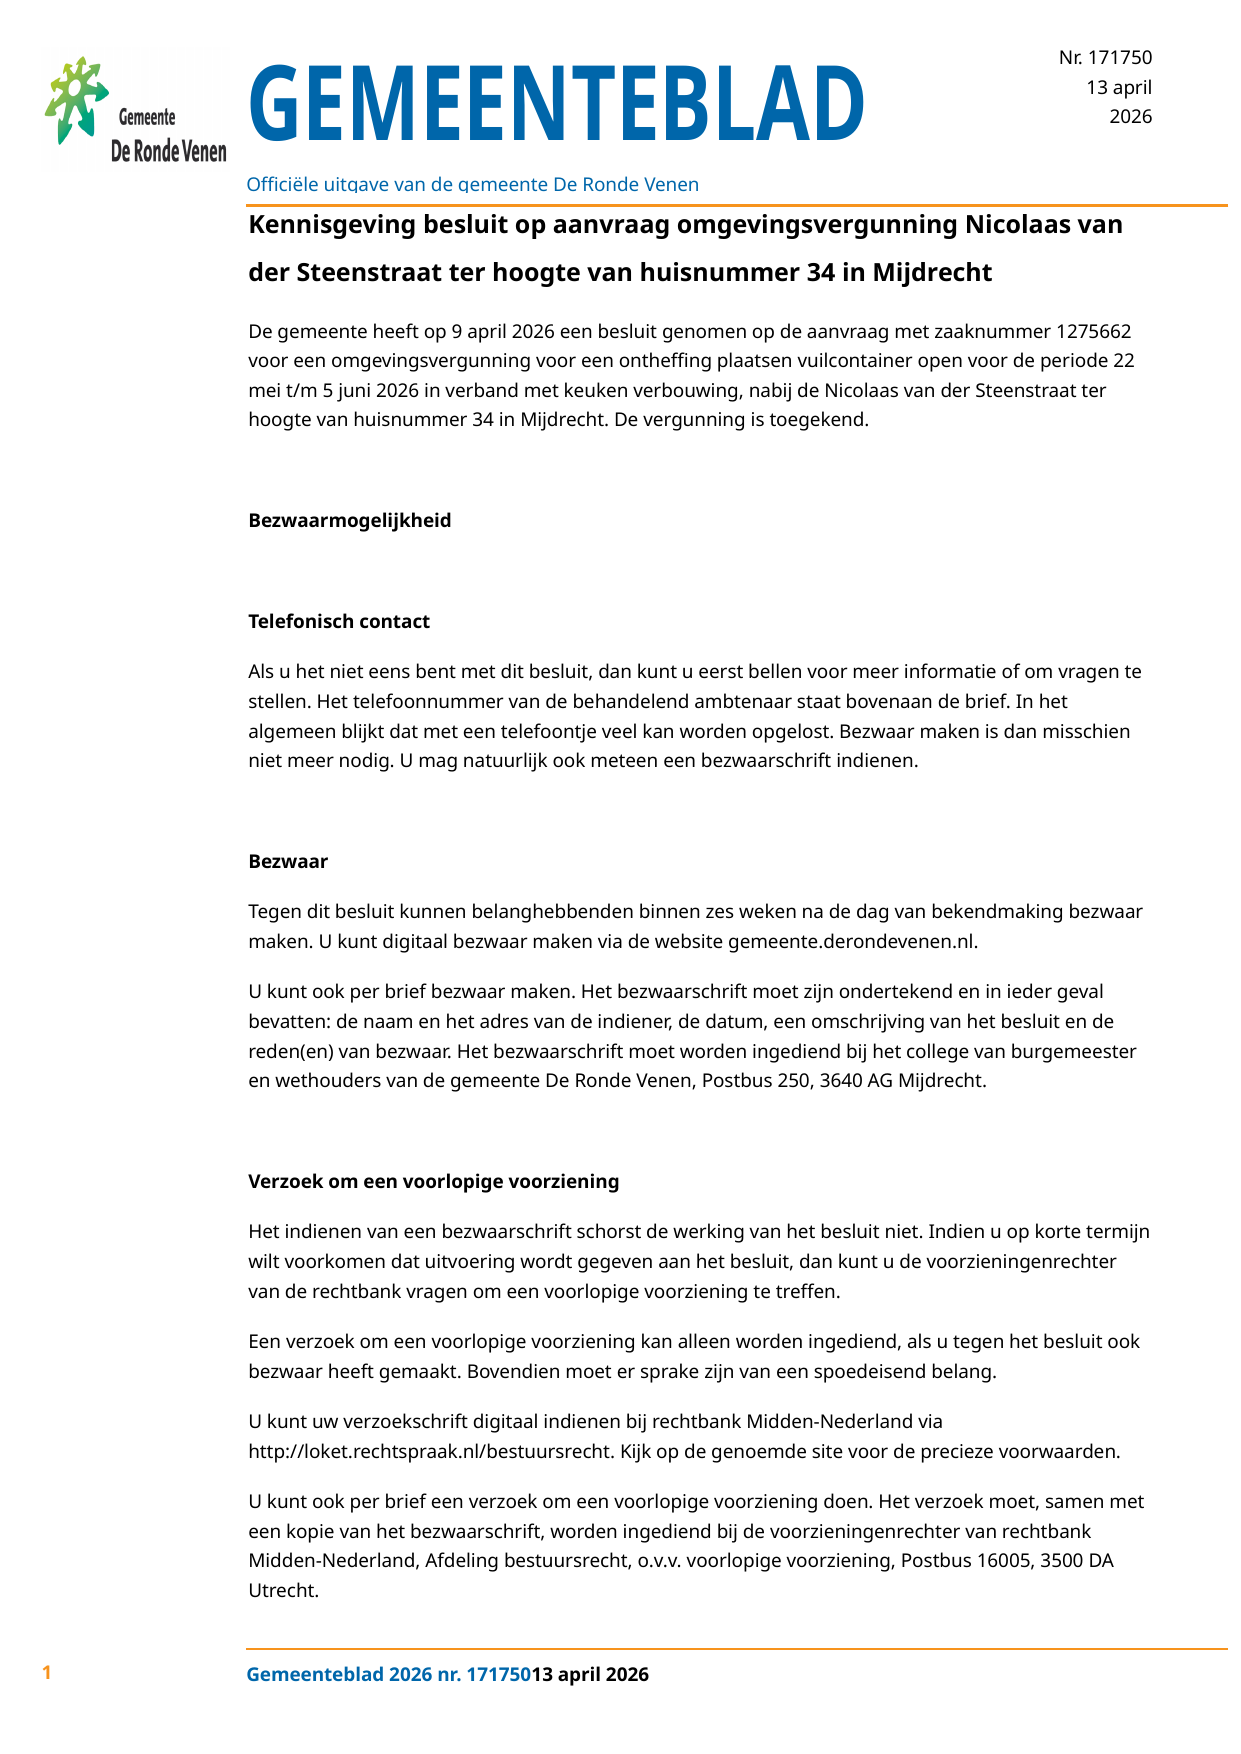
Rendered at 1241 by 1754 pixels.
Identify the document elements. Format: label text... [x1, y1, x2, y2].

picture [41, 47, 231, 172]
text Een verzoek om een voorlopige voorziening kan alleen worden ingediend, als u tegen het besluit ook bezwaar heeft gemaakt. Bovendien moet er sprake zijn van een spoedeisend belang. [248, 1328, 1152, 1384]
text Het indienen van een bezwaarschrift schorst de werking van het besluit niet. Indien u op korte termijn wilt voorkomen dat uitvoering wordt gegeven aan het besluit, dan kunt u de voorzieningenrechter van de rechtbank vragen om een voorlopige voorziening te treffen. [248, 1219, 1152, 1304]
text U kunt ook per brief een verzoek om een voorlopige voorziening doen. Het verzoek moet, samen met een kopie van het bezwaarschrift, worden ingediend bij de voorzieningenrechter van rechtbank Midden-Nederland, Afdeling bestuursrecht, o.v.v. voorlopige voorziening, Postbus 16005, 3500 DA Utrecht. [248, 1488, 1152, 1603]
text Als u het niet eens bent met dit besluit, dan kunt u eerst bellen voor meer informatie of om vragen te stellen. Het telefoonnummer van de behandelend ambtenaar staat bovenaan de brief. In het algemeen blijkt dat met een telefoontje veel kan worden opgelost. Bezwaar maken is dan misschien niet meer nodig. U mag natuurlijk ook meteen een bezwaarschrift indienen. [248, 659, 1152, 773]
text Kennisgeving besluit op aanvraag omgevingsvergunning Nicolaas van der Steenstraat ter hoogte van huisnummer 34 in Mijdrecht [248, 207, 1152, 288]
text Telefonisch contact [248, 608, 1152, 634]
text Verzoek om een voorlopige voorziening [248, 1168, 1152, 1194]
text De gemeente heeft op 9 april 2026 een besluit genomen op de aanvraag met zaaknummer 1275662 voor een omgevingsvergunning voor een ontheffing plaatsen vuilcontainer open voor de periode 22 mei t/m 5 juni 2026 in verband met keuken verbouwing, nabij de Nicolaas van der Steenstraat ter hoogte van huisnummer 34 in Mijdrecht. De vergunning is toegekend. [248, 318, 1152, 432]
text Bezwaarmogelijkheid [248, 507, 1152, 533]
text Bezwaar [248, 848, 1152, 874]
text Tegen dit besluit kunnen belanghebbenden binnen zes weken na de dag van bekendmaking bezwaar maken. U kunt digitaal bezwaar maken via de website gemeente.derondevenen.nl. [248, 899, 1152, 954]
text U kunt uw verzoekschrift digitaal indienen bij rechtbank Midden-Nederland via http://loket.rechtspraak.nl/bestuursrecht. Kijk op de genoemde site voor de precieze voorwaarden. [248, 1408, 1152, 1464]
text U kunt ook per brief bezwaar maken. Het bezwaarschrift moet zijn ondertekend en in ieder geval bevatten: de naam en het adres van de indiener, de datum, een omschrijving van het besluit en de reden(en) van bezwaar. Het bezwaarschrift moet worden ingediend bij het college van burgemeester en wethouders van de gemeente De Ronde Venen, Postbus 250, 3640 AG Mijdrecht. [248, 979, 1152, 1093]
